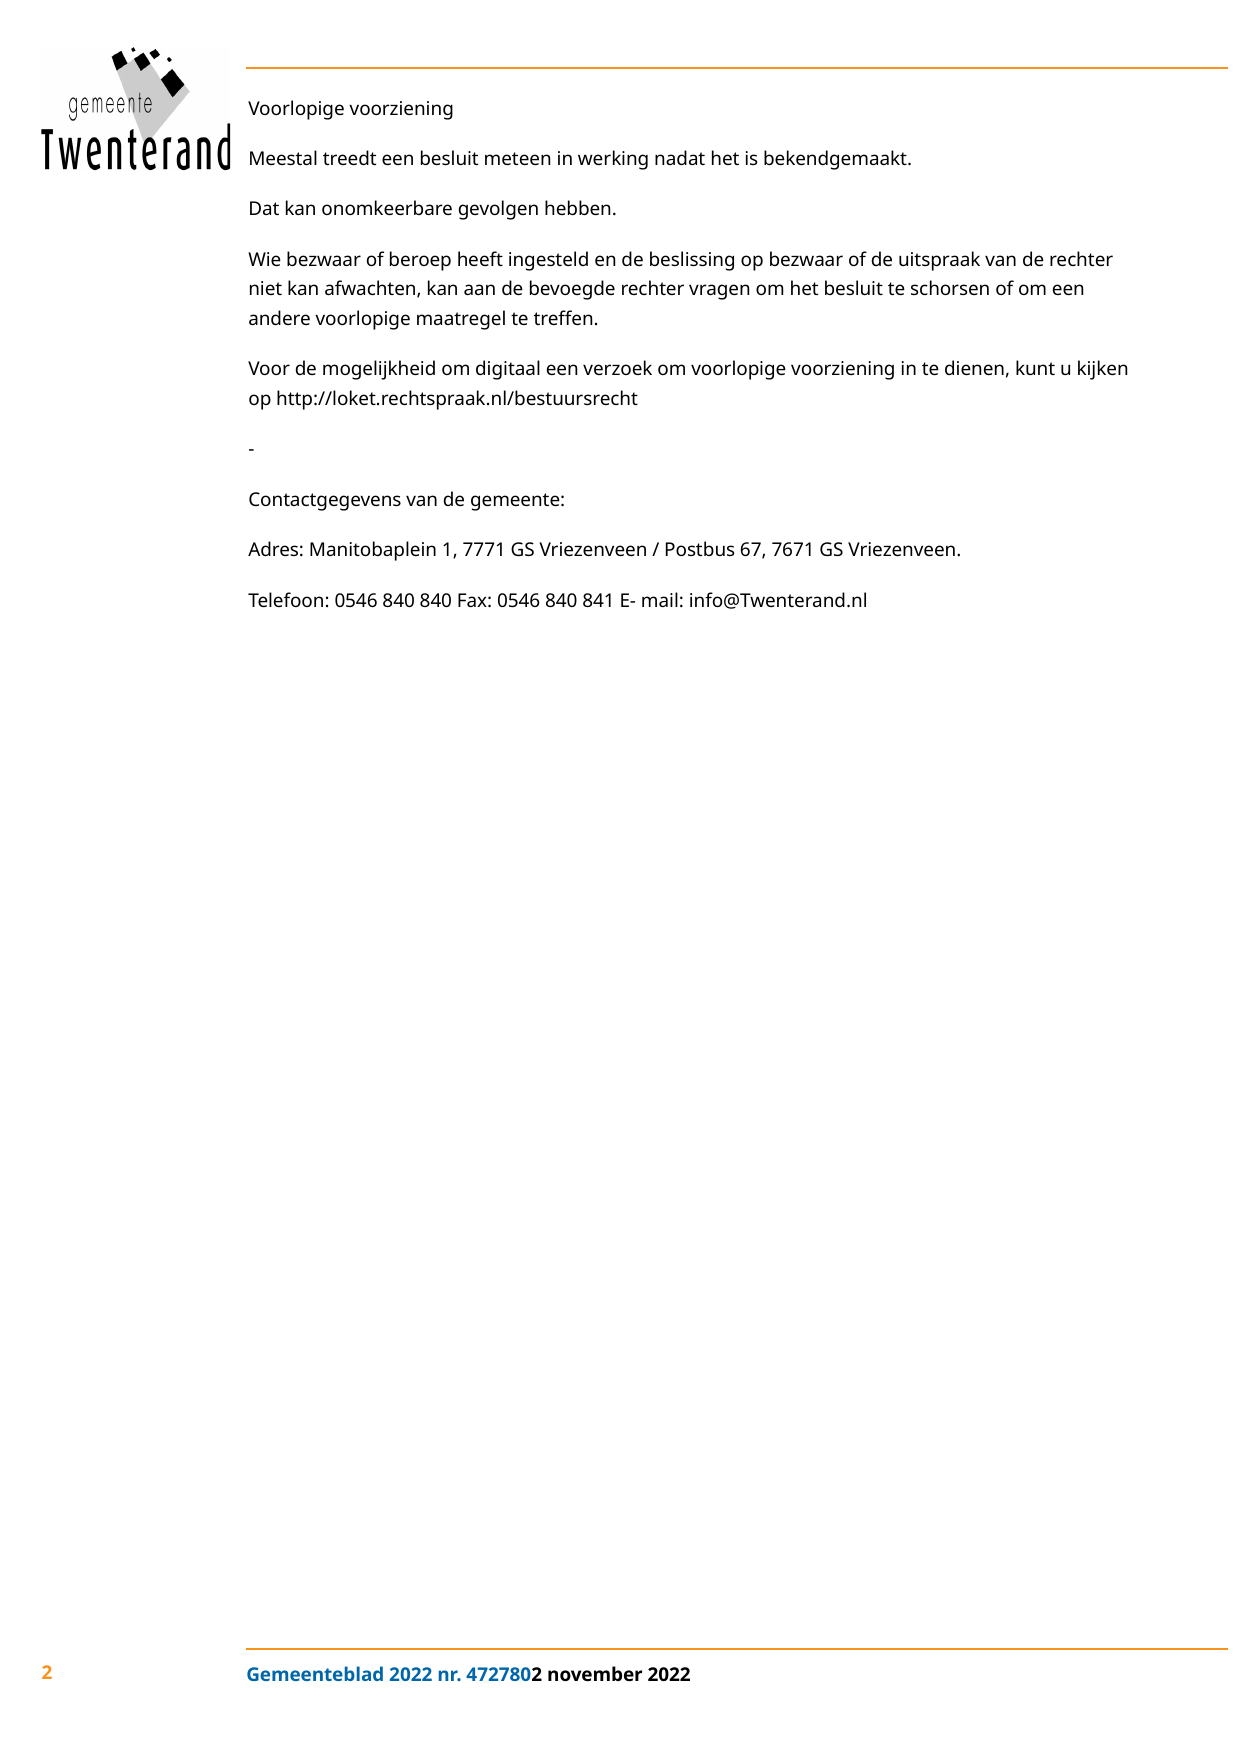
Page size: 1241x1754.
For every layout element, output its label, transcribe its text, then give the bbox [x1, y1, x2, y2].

picture [41, 47, 231, 172]
text Adres: Manitobaplein 1, 7771 GS Vriezenveen / Postbus 67, 7671 GS Vriezenveen. [248, 536, 1152, 562]
text Wie bezwaar of beroep heeft ingesteld en de beslissing op bezwaar of de uitspraak van de rechter niet kan afwachten, kan aan de bevoegde rechter vragen om het besluit te schorsen of om een andere voorlopige maatregel te treffen. [248, 246, 1152, 331]
text Voorlopige voorziening [248, 95, 1152, 121]
text Dat kan onomkeerbare gevolgen hebben. [248, 196, 1152, 221]
text - [248, 436, 1152, 461]
text Contactgegevens van de gemeente: [248, 486, 1152, 512]
text Meestal treedt een besluit meteen in werking nadat het is bekendgemaakt. [248, 145, 1152, 171]
text Voor de mogelijkheid om digitaal een verzoek om voorlopige voorziening in te dienen, kunt u kijken op http://loket.rechtspraak.nl/bestuursrecht [248, 356, 1152, 411]
text Telefoon: 0546 840 840 Fax: 0546 840 841 E- mail: info@Twenterand.nl [248, 587, 1152, 613]
